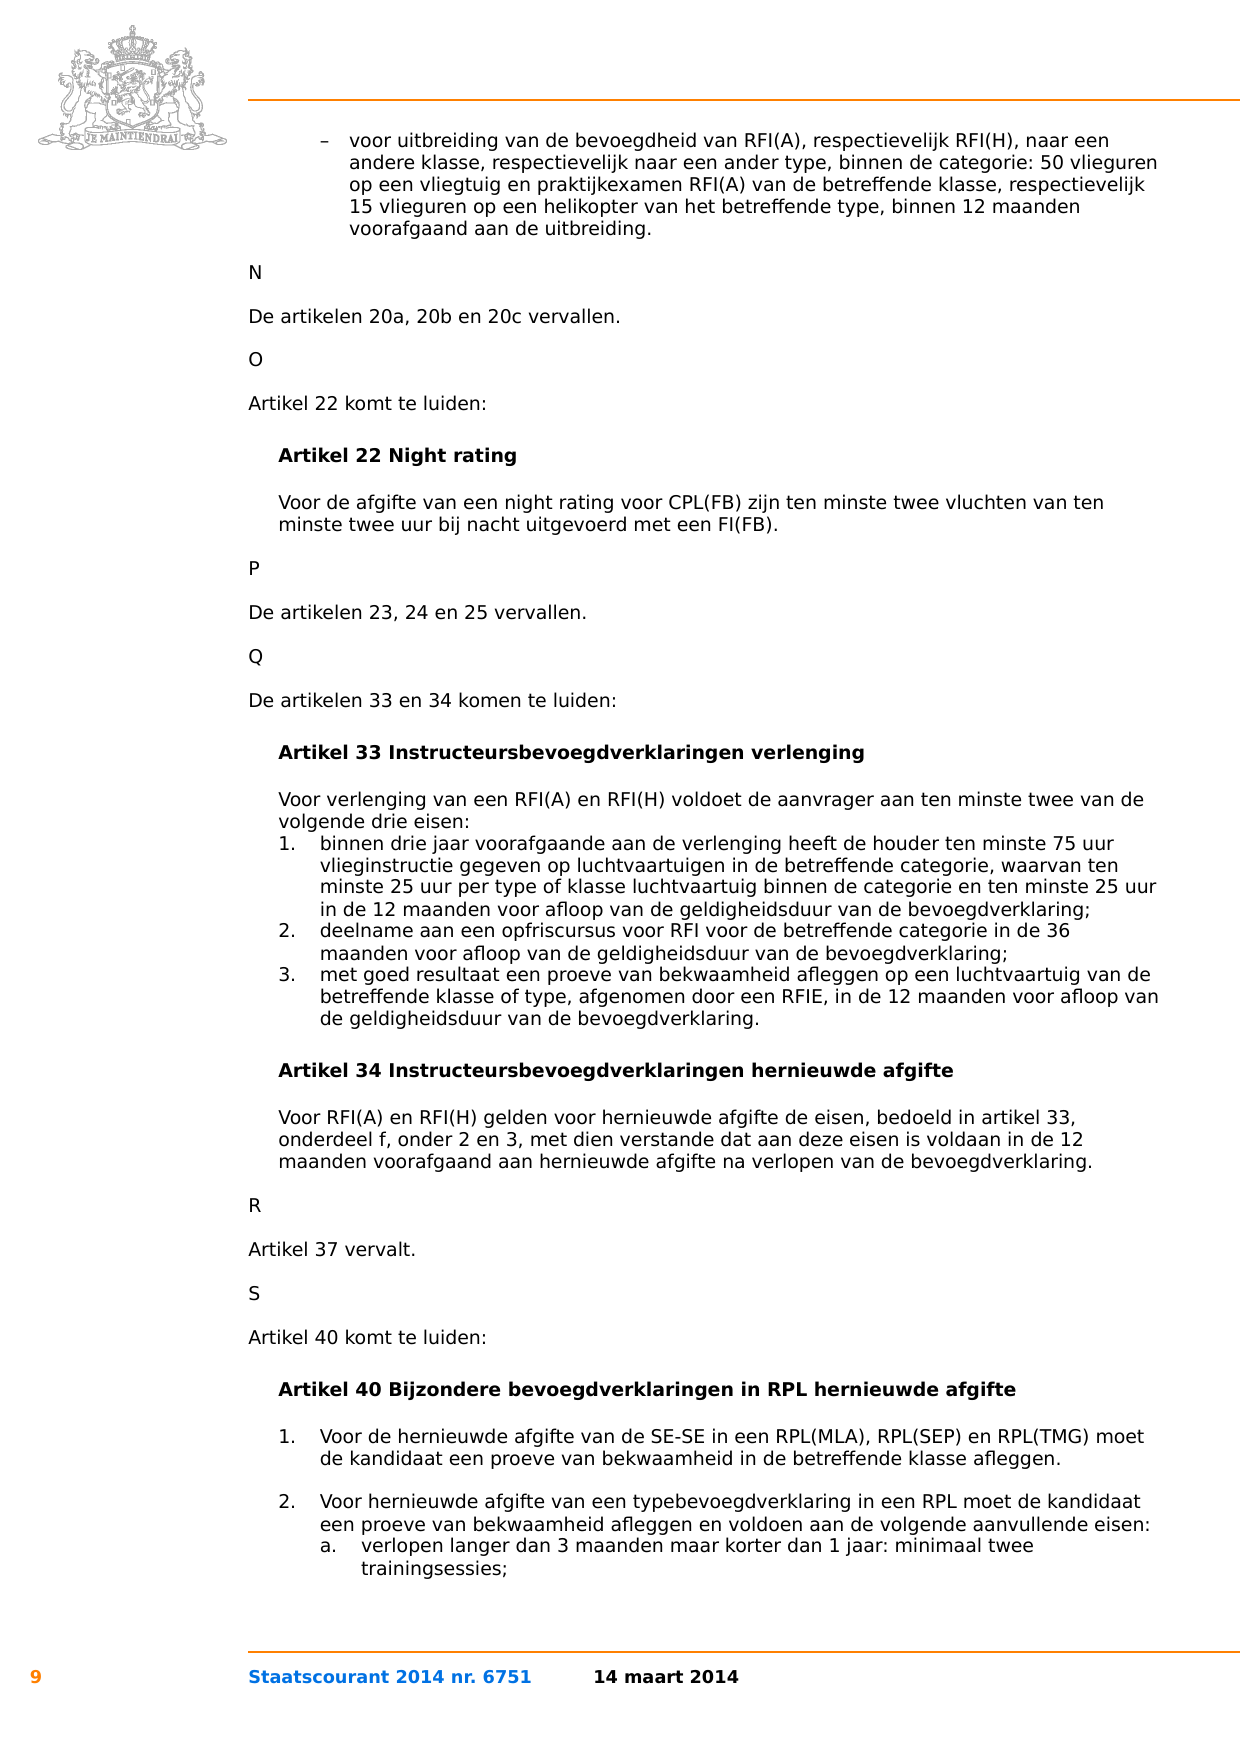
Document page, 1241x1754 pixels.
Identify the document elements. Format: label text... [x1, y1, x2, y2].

text Voor de afgifte van een night rating voor CPL(FB) zijn ten minste twee vluchten van ten minste twee uur bij nacht uitgevoerd met een FI(FB). [278, 492, 1163, 536]
text S [248, 1283, 1163, 1305]
subtitle Artikel 40 Bijzondere bevoegdverklaringen in RPL hernieuwde afgifte [278, 1379, 1163, 1401]
text – voor uitbreiding van de bevoegdheid van RFI(A), respectievelijk RFI(H), naar een andere klasse, respectievelijk naar een ander type, binnen de categorie: 50 vlieguren op een vliegtuig en praktijkexamen RFI(A) van de betreffende klasse, respectievelijk 15 vlieguren op een helikopter van het betreffende type, binnen 12 maanden voorafgaand aan de uitbreiding. [319, 130, 1163, 240]
text O [248, 349, 1163, 371]
text 1. Voor de hernieuwde afgifte van de SE-SE in een RPL(MLA), RPL(SEP) en RPL(TMG) moet de kandidaat een proeve van bekwaamheid in de betreffende klasse afleggen. [278, 1426, 1163, 1469]
text De artikelen 20a, 20b en 20c vervallen. [248, 306, 1163, 327]
text Artikel 37 vervalt. [248, 1239, 1163, 1261]
picture [38, 25, 227, 150]
subtitle Artikel 34 Instructeursbevoegdverklaringen hernieuwde afgifte [278, 1060, 1163, 1082]
subtitle Artikel 22 Night rating [278, 445, 1163, 467]
text R [248, 1195, 1163, 1217]
subtitle Artikel 33 Instructeursbevoegdverklaringen verlenging [278, 742, 1163, 763]
text Artikel 22 komt te luiden: [248, 393, 1163, 415]
text 3. met goed resultaat een proeve van bekwaamheid afleggen op een luchtvaartuig van de betreffende klasse of type, afgenomen door een RFIE, in de 12 maanden voor afloop van de geldigheidsduur van de bevoegdverklaring. [278, 964, 1163, 1030]
text Q [248, 646, 1163, 668]
text P [248, 558, 1163, 580]
text 2. deelname aan een opfriscursus voor RFI voor de betreffende categorie in de 36 maanden voor afloop van de geldigheidsduur van de bevoegdverklaring; [278, 920, 1163, 964]
text 2. Voor hernieuwde afgifte van een typebevoegdverklaring in een RPL moet de kandidaat een proeve van bekwaamheid afleggen en voldoen aan de volgende aanvullende eisen: [278, 1491, 1163, 1535]
text Artikel 40 komt te luiden: [248, 1327, 1163, 1349]
text a. verlopen langer dan 3 maanden maar korter dan 1 jaar: minimaal twee trainingsessies; [319, 1535, 1163, 1579]
text De artikelen 33 en 34 komen te luiden: [248, 689, 1163, 712]
text 1. binnen drie jaar voorafgaande aan de verlenging heeft de houder ten minste 75 uur vlieginstructie gegeven op luchtvaartuigen in de betreffende categorie, waarvan ten minste 25 uur per type of klasse luchtvaartuig binnen de categorie en ten minste 25 uur in de 12 maanden voor afloop van de geldigheidsduur van de bevoegdverklaring; [278, 832, 1163, 920]
text N [248, 262, 1163, 284]
text Voor verlenging van een RFI(A) en RFI(H) voldoet de aanvrager aan ten minste twee van de volgende drie eisen: [278, 788, 1163, 832]
text De artikelen 23, 24 en 25 vervallen. [248, 602, 1163, 624]
text Voor RFI(A) en RFI(H) gelden voor hernieuwde afgifte de eisen, bedoeld in artikel 33, onderdeel f, onder 2 en 3, met dien verstande dat aan deze eisen is voldaan in de 12 maanden voorafgaand aan hernieuwde afgifte na verlopen van de bevoegdverklaring. [278, 1107, 1163, 1173]
